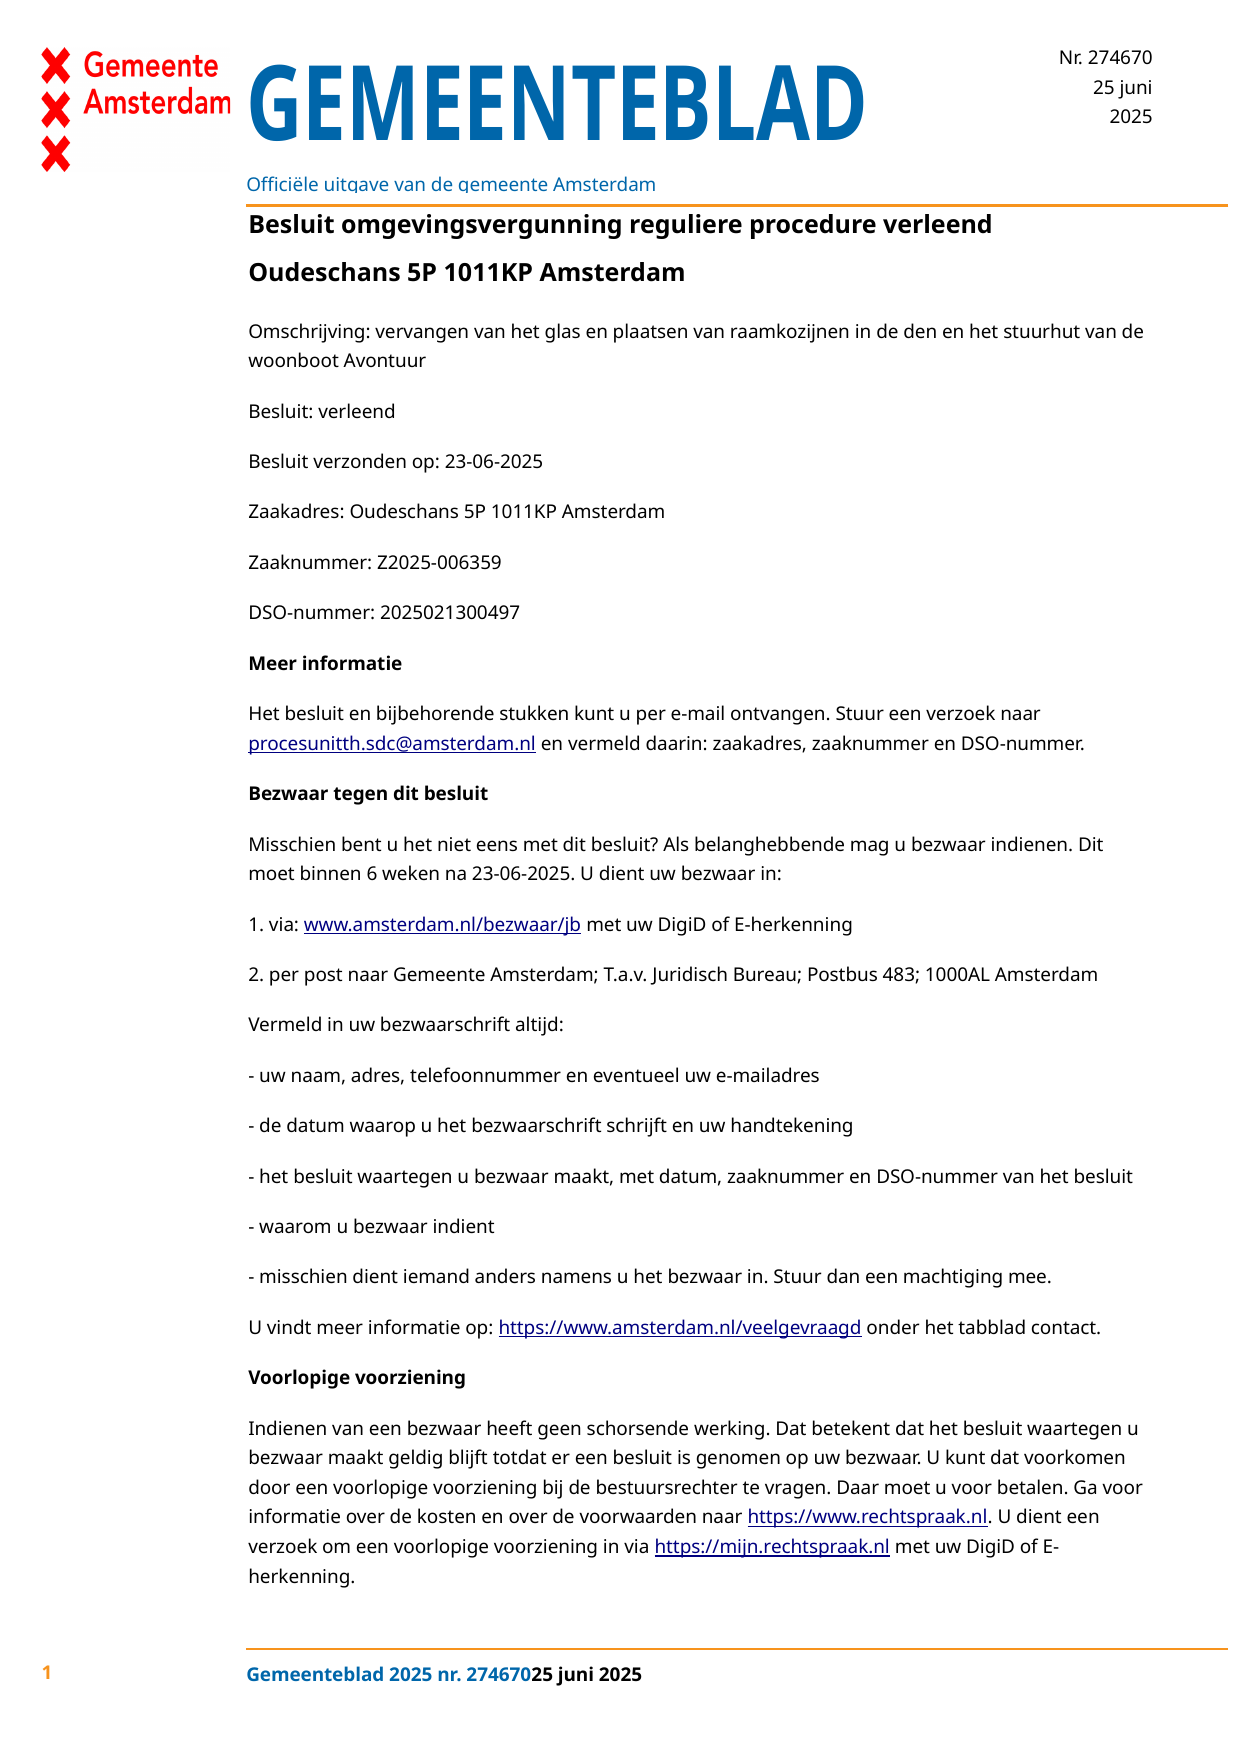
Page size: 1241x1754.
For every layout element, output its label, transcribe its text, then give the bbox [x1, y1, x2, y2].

text Voorlopige voorziening [248, 1364, 1152, 1390]
text Meer informatie [248, 650, 1152, 676]
text Omschrijving: vervangen van het glas en plaatsen van raamkozijnen in de den en het stuurhut van de woonboot Avontuur [248, 318, 1152, 373]
text Misschien bent u het niet eens met dit besluit? Als belanghebbende mag u bezwaar indienen. Dit moet binnen 6 weken na 23-06-2025. U dient uw bezwaar in: [248, 831, 1152, 886]
text Vermeld in uw bezwaarschrift altijd: [248, 1012, 1152, 1037]
text Besluit omgevingsvergunning reguliere procedure verleend Oudeschans 5P 1011KP Amsterdam [248, 207, 1152, 288]
text U vindt meer informatie op: https://www.amsterdam.nl/veelgevraagd onder het tabblad contact. [248, 1314, 1152, 1340]
text 1. via: www.amsterdam.nl/bezwaar/jb met uw DigiD of E-herkenning [248, 911, 1152, 937]
text Het besluit en bijbehorende stukken kunt u per e-mail ontvangen. Stuur een verzoek naar procesunitth.sdc@amsterdam.nl en vermeld daarin: zaakadres, zaaknummer en DSO-nummer. [248, 700, 1152, 756]
text DSO-nummer: 2025021300497 [248, 599, 1152, 625]
text Besluit verzonden op: 23-06-2025 [248, 448, 1152, 474]
text Besluit: verleend [248, 398, 1152, 424]
text - misschien dient iemand anders namens u het bezwaar in. Stuur dan een machtiging mee. [248, 1264, 1152, 1289]
text Indienen van een bezwaar heeft geen schorsende werking. Dat betekent dat het besluit waartegen u bezwaar maakt geldig blijft totdat er een besluit is genomen op uw bezwaar. U kunt dat voorkomen door een voorlopige voorziening bij de bestuursrechter te vragen. Daar moet u voor betalen. Ga voor informatie over de kosten en over de voorwaarden naar https://www.rechtspraak.nl. U dient een verzoek om een voorlopige voorziening in via https://mijn.rechtspraak.nl met uw DigiD of E-herkenning. [248, 1415, 1152, 1589]
text Bezwaar tegen dit besluit [248, 780, 1152, 806]
text - waarom u bezwaar indient [248, 1213, 1152, 1239]
text 2. per post naar Gemeente Amsterdam; T.a.v. Juridisch Bureau; Postbus 483; 1000AL Amsterdam [248, 961, 1152, 987]
text - de datum waarop u het bezwaarschrift schrijft en uw handtekening [248, 1112, 1152, 1138]
text Zaaknummer: Z2025-006359 [248, 549, 1152, 575]
text Zaakadres: Oudeschans 5P 1011KP Amsterdam [248, 499, 1152, 524]
text - het besluit waartegen u bezwaar maakt, met datum, zaaknummer en DSO-nummer van het besluit [248, 1163, 1152, 1189]
picture [41, 47, 231, 172]
text - uw naam, adres, telefoonnummer en eventueel uw e-mailadres [248, 1062, 1152, 1088]
